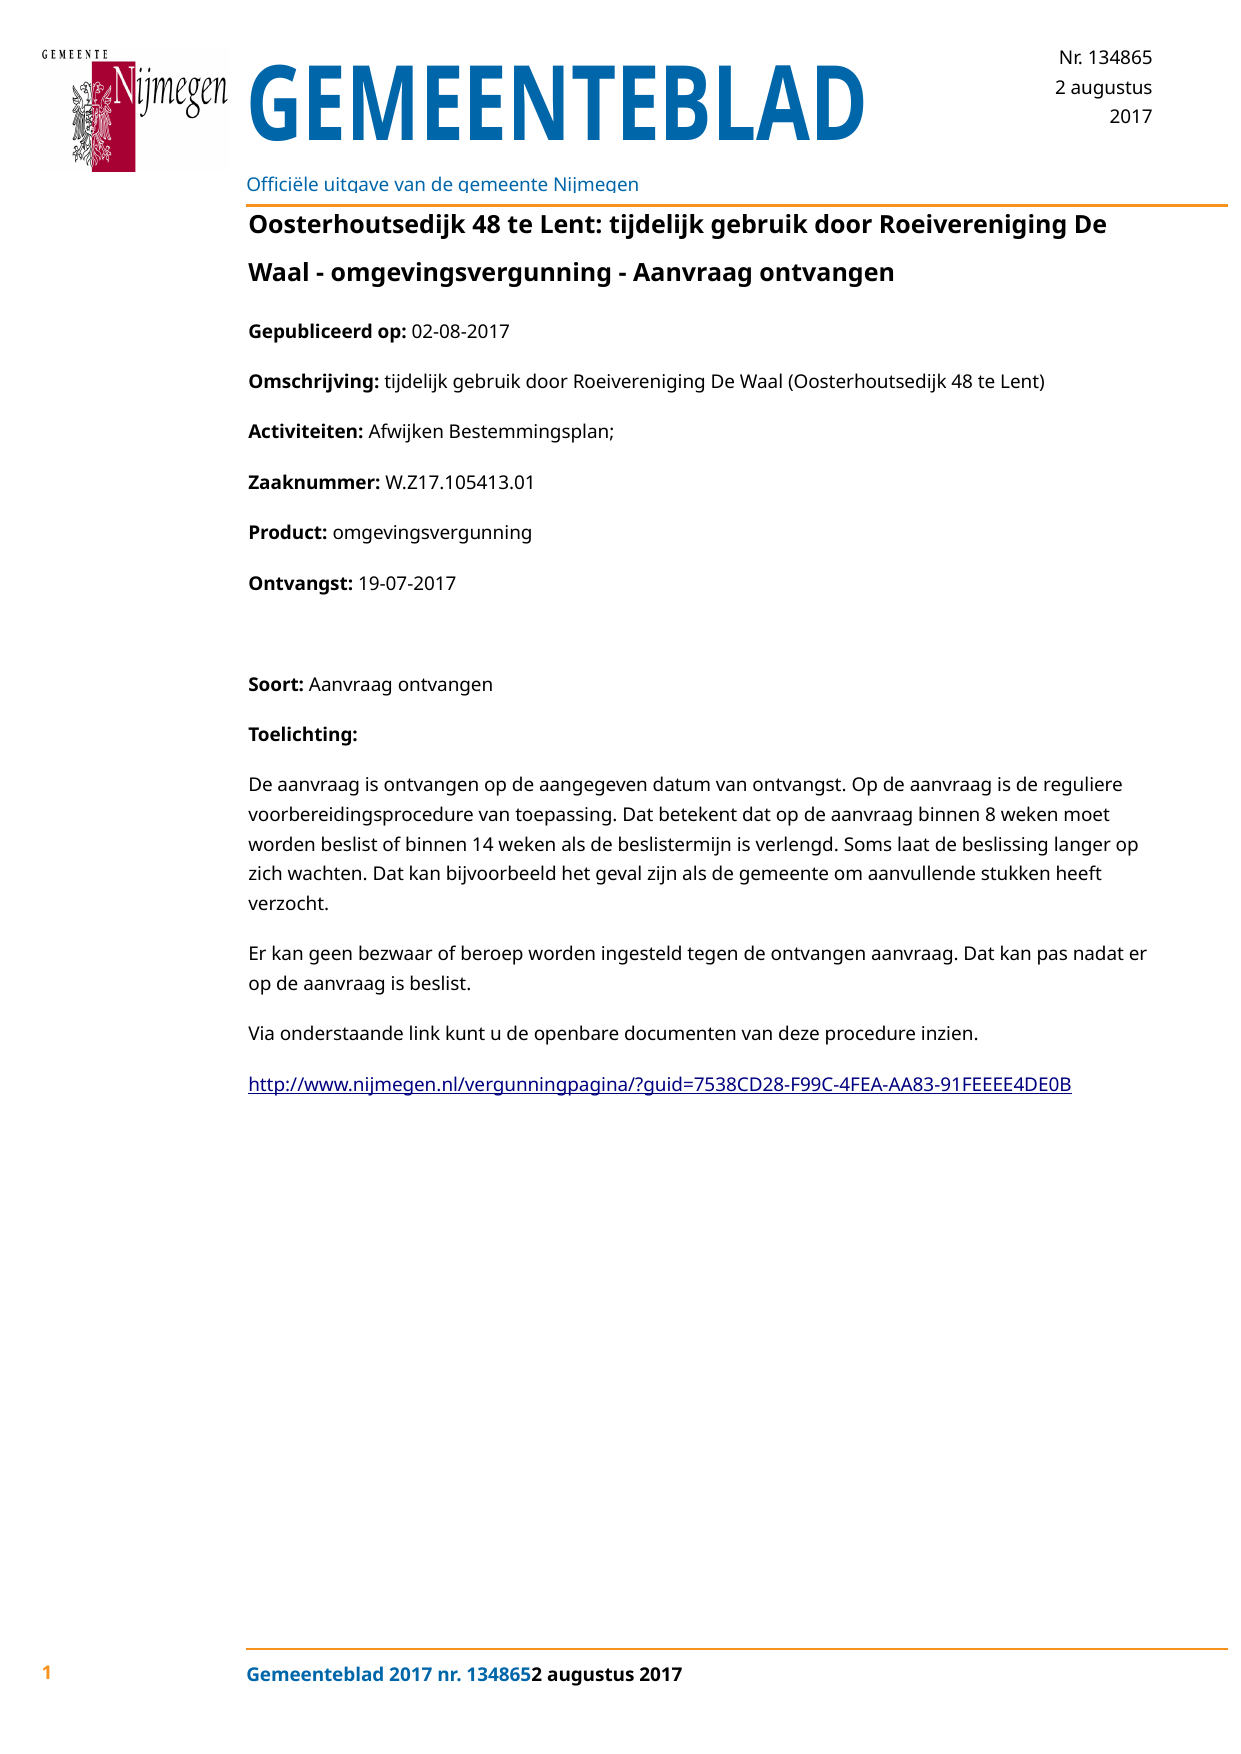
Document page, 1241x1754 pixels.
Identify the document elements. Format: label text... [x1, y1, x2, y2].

text Zaaknummer: W.Z17.105413.01 [248, 469, 1152, 495]
picture [41, 47, 231, 172]
text Activiteiten: Afwijken Bestemmingsplan; [248, 419, 1152, 444]
text Oosterhoutsedijk 48 te Lent: tijdelijk gebruik door Roeivereniging De Waal - omgevingsvergunning - Aanvraag ontvangen [248, 207, 1152, 288]
text Omschrijving: tijdelijk gebruik door Roeivereniging De Waal (Oosterhoutsedijk 48 te Lent) [248, 368, 1152, 394]
text Soort: Aanvraag ontvangen [248, 671, 1152, 697]
text Product: omgevingsvergunning [248, 519, 1152, 545]
text De aanvraag is ontvangen op de aangegeven datum van ontvangst. Op de aanvraag is de reguliere voorbereidingsprocedure van toepassing. Dat betekent dat op de aanvraag binnen 8 weken moet worden beslist of binnen 14 weken als de beslistermijn is verlengd. Soms laat de beslissing langer op zich wachten. Dat kan bijvoorbeeld het geval zijn als de gemeente om aanvullende stukken heeft verzocht. [248, 772, 1152, 916]
text Via onderstaande link kunt u de openbare documenten van deze procedure inzien. [248, 1020, 1152, 1046]
text Toelichting: [248, 721, 1152, 747]
text Gepubliceerd op: 02-08-2017 [248, 318, 1152, 344]
text http://www.nijmegen.nl/vergunningpagina/?guid=7538CD28-F99C-4FEA-AA83-91FEEEE4DE0B [248, 1071, 1152, 1097]
text Ontvangst: 19-07-2017 [248, 570, 1152, 596]
text Er kan geen bezwaar of beroep worden ingesteld tegen de ontvangen aanvraag. Dat kan pas nadat er op de aanvraag is beslist. [248, 940, 1152, 996]
